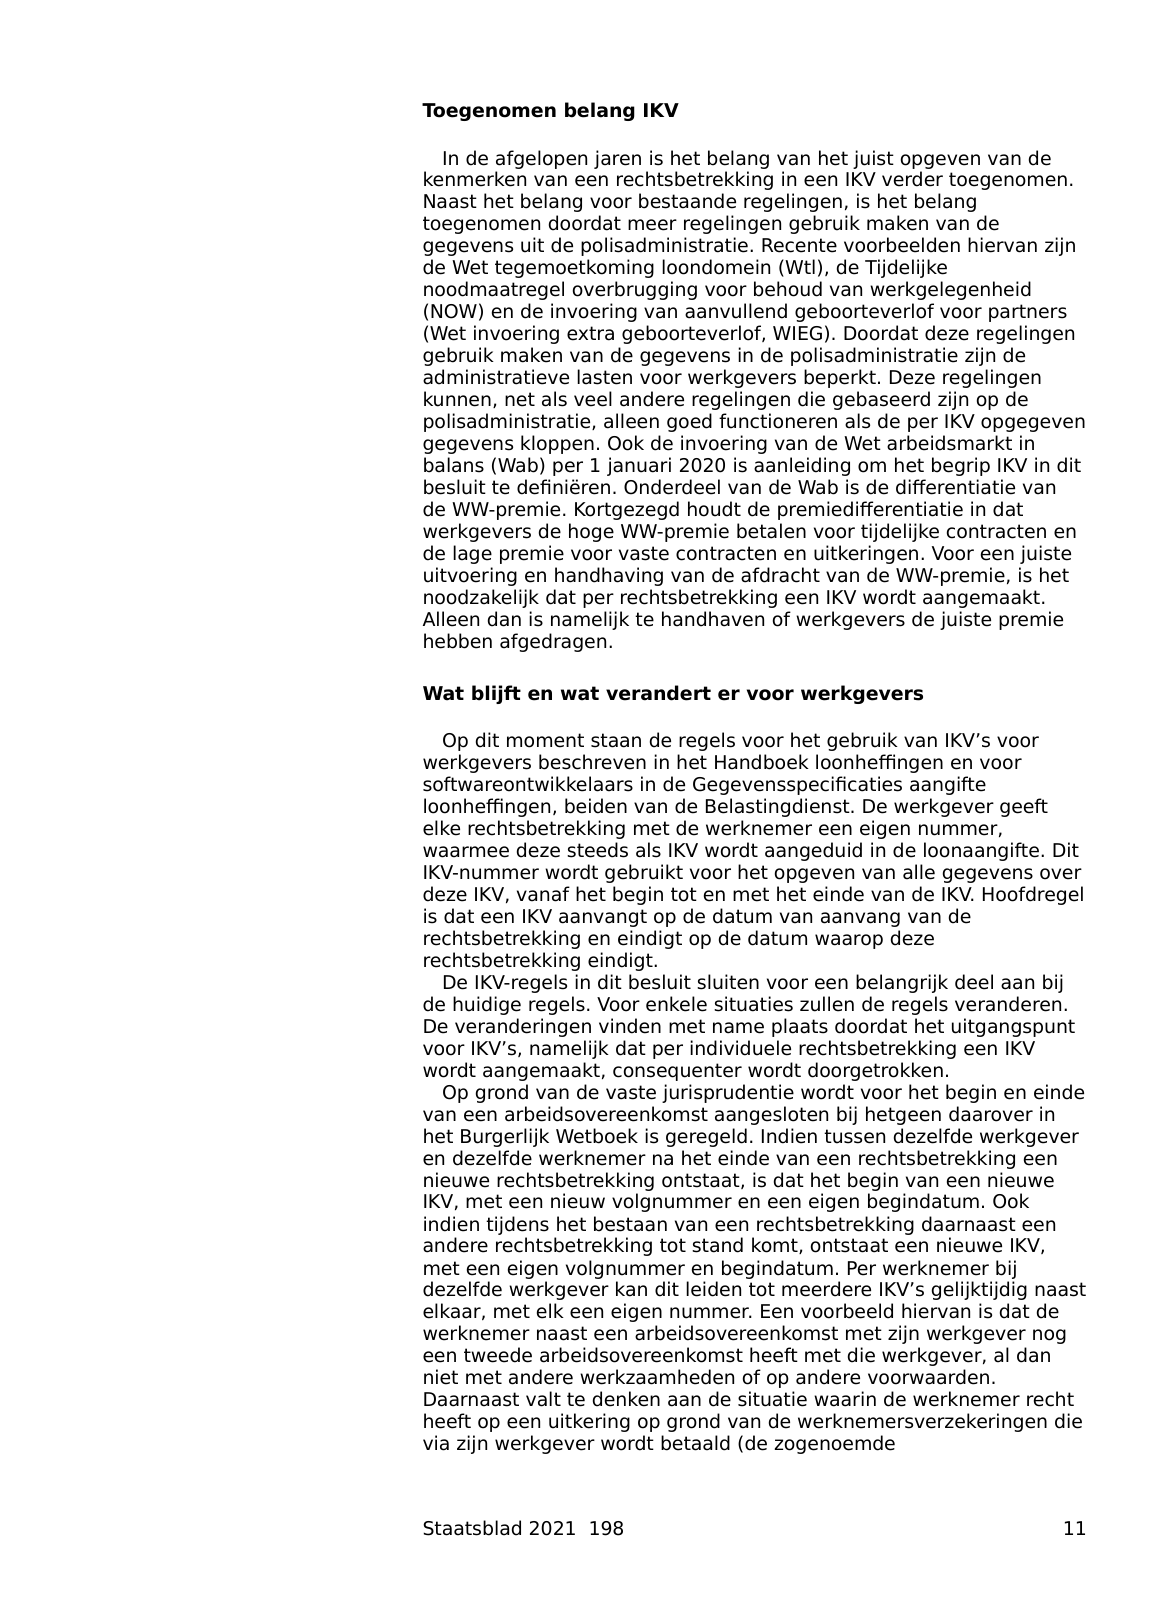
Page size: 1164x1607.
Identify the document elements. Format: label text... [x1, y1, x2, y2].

text Op dit moment staan de regels voor het gebruik van IKV’s voor werkgevers beschreven in het Handboek loonheffingen en voor softwareontwikkelaars in de Gegevensspecificaties aangifte loonheffingen, beiden van de Belastingdienst. De werkgever geeft elke rechtsbetrekking met de werknemer een eigen nummer, waarmee deze steeds als IKV wordt aangeduid in de loonaangifte. Dit IKV-nummer wordt gebruikt voor het opgeven van alle gegevens over deze IKV, vanaf het begin tot en met het einde van de IKV. Hoofdregel is dat een IKV aanvangt op de datum van aanvang van de rechtsbetrekking en eindigt op de datum waarop deze rechtsbetrekking eindigt. [422, 730, 1087, 972]
text Op grond van de vaste jurisprudentie wordt voor het begin en einde van een arbeidsovereenkomst aangesloten bij hetgeen daarover in het Burgerlijk Wetboek is geregeld. Indien tussen dezelfde werkgever en dezelfde werknemer na het einde van een rechtsbetrekking een nieuwe rechtsbetrekking ontstaat, is dat het begin van een nieuwe IKV, met een nieuw volgnummer en een eigen begindatum. Ook indien tijdens het bestaan van een rechtsbetrekking daarnaast een andere rechtsbetrekking tot stand komt, ontstaat een nieuwe IKV, met een eigen volgnummer en begindatum. Per werknemer bij dezelfde werkgever kan dit leiden tot meerdere IKV’s gelijktijdig naast elkaar, met elk een eigen nummer. Een voorbeeld hiervan is dat de werknemer naast een arbeidsovereenkomst met zijn werkgever nog een tweede arbeidsovereenkomst heeft met die werkgever, al dan niet met andere werkzaamheden of op andere voorwaarden. Daarnaast valt te denken aan de situatie waarin de werknemer recht heeft op een uitkering op grond van de werknemersverzekeringen die via zijn werkgever wordt betaald (de zogenoemde [422, 1082, 1087, 1455]
text De IKV-regels in dit besluit sluiten voor een belangrijk deel aan bij de huidige regels. Voor enkele situaties zullen de regels veranderen. De veranderingen vinden met name plaats doordat het uitgangspunt voor IKV’s, namelijk dat per individuele rechtsbetrekking een IKV wordt aangemaakt, consequenter wordt doorgetrokken. [422, 972, 1087, 1082]
subtitle Wat blijft en wat verandert er voor werkgevers [422, 683, 1087, 705]
subtitle Toegenomen belang IKV [422, 100, 1087, 122]
text In de afgelopen jaren is het belang van het juist opgeven van de kenmerken van een rechtsbetrekking in een IKV verder toegenomen. Naast het belang voor bestaande regelingen, is het belang toegenomen doordat meer regelingen gebruik maken van de gegevens uit de polisadministratie. Recente voorbeelden hiervan zijn de Wet tegemoetkoming loondomein (Wtl), de Tijdelijke noodmaatregel overbrugging voor behoud van werkgelegenheid (NOW) en de invoering van aanvullend geboorteverlof voor partners (Wet invoering extra geboorteverlof, WIEG). Doordat deze regelingen gebruik maken van de gegevens in de polisadministratie zijn de administratieve lasten voor werkgevers beperkt. Deze regelingen kunnen, net als veel andere regelingen die gebaseerd zijn op de polisadministratie, alleen goed functioneren als de per IKV opgegeven gegevens kloppen. Ook de invoering van de Wet arbeidsmarkt in balans (Wab) per 1 januari 2020 is aanleiding om het begrip IKV in dit besluit te definiëren. Onderdeel van de Wab is de differentiatie van de WW-premie. Kortgezegd houdt de premiedifferentiatie in dat werkgevers de hoge WW-premie betalen voor tijdelijke contracten en de lage premie voor vaste contracten en uitkeringen. Voor een juiste uitvoering en handhaving van de afdracht van de WW-premie, is het noodzakelijk dat per rechtsbetrekking een IKV wordt aangemaakt. Alleen dan is namelijk te handhaven of werkgevers de juiste premie hebben afgedragen. [422, 147, 1087, 653]
